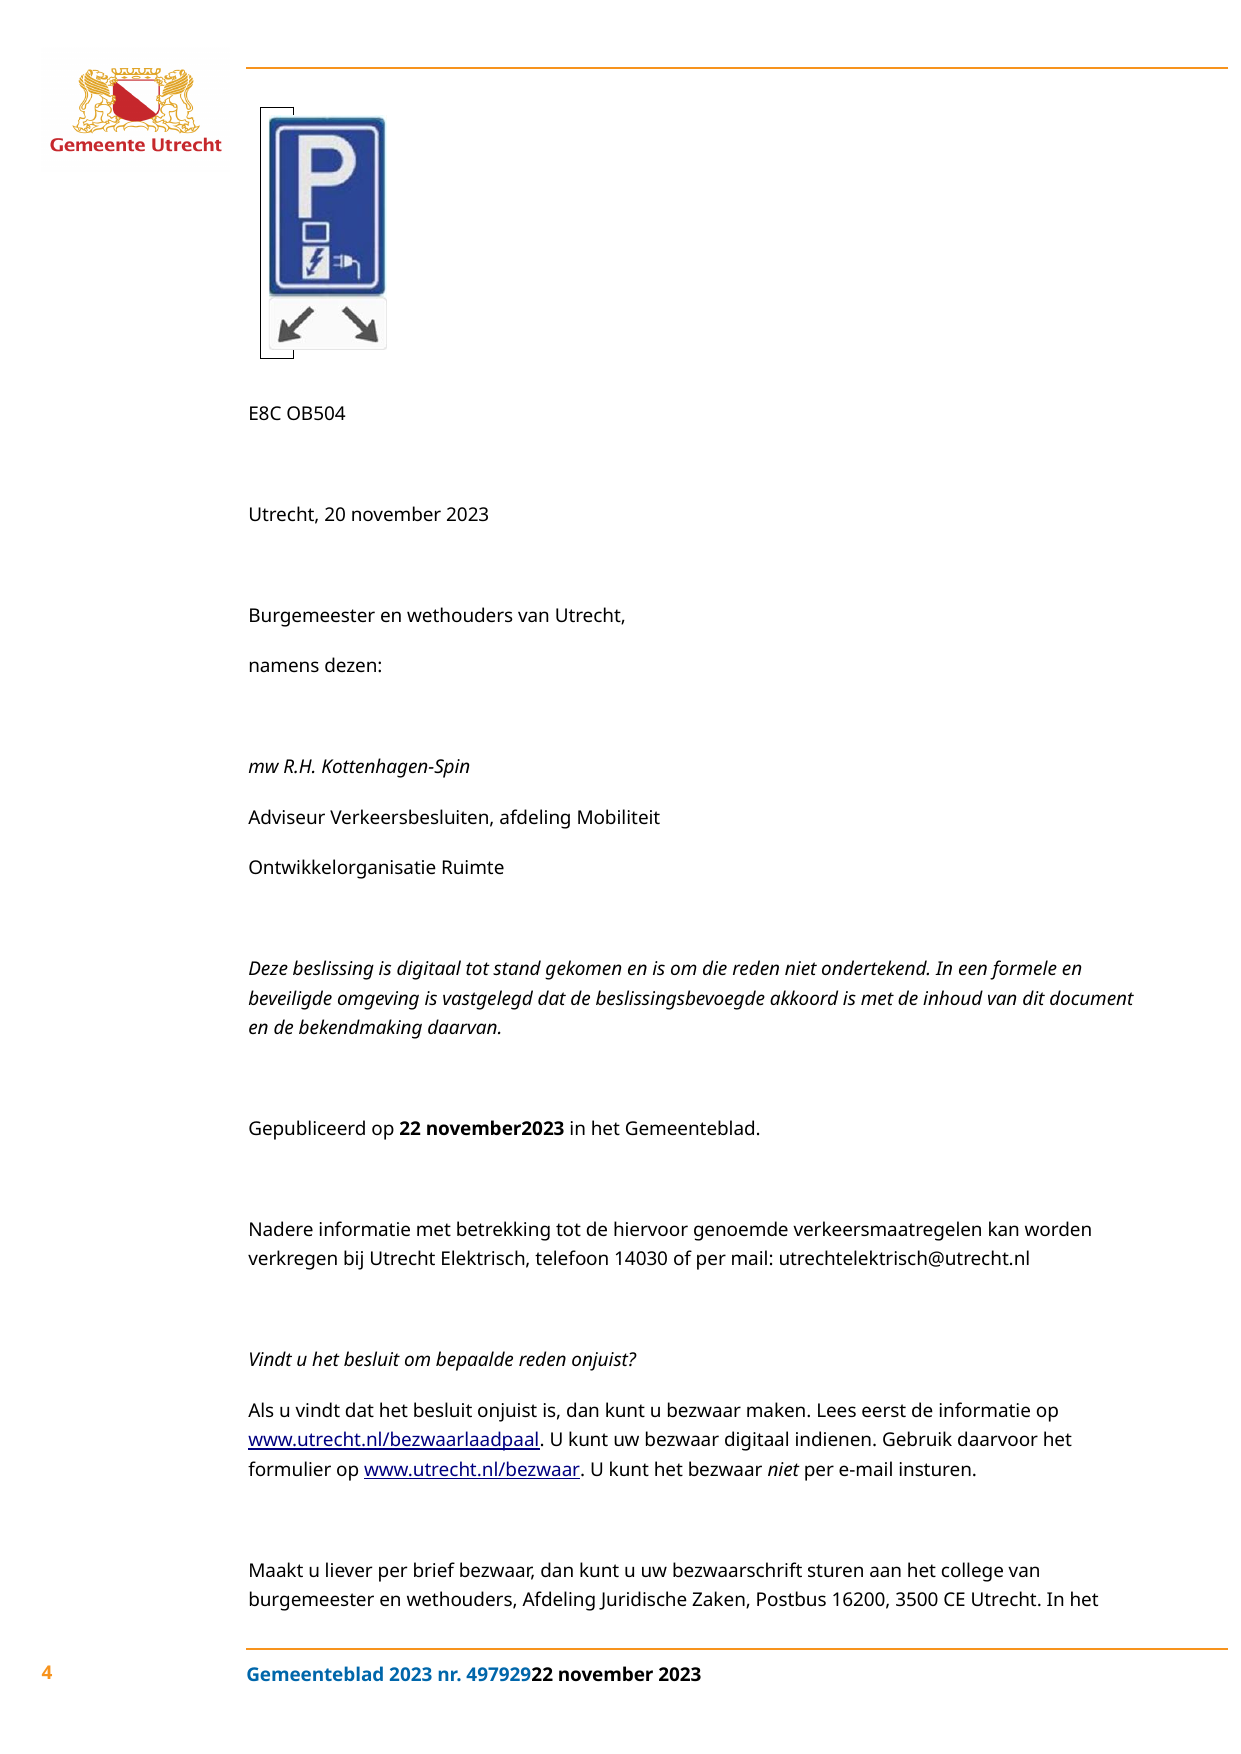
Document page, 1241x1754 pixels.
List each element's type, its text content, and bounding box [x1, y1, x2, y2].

text mw R.H. Kottenhagen-Spin [248, 753, 1152, 779]
text namens dezen: [248, 653, 1152, 678]
text Ontwikkelorganisatie Ruimte [248, 854, 1152, 880]
text Vindt u het besluit om bepaalde reden onjuist? [248, 1346, 1152, 1372]
text Deze beslissing is digitaal tot stand gekomen en is om die reden niet ondertekend. In een formele en beveiligde omgeving is vastgelegd dat de beslissingsbevoegde akkoord is met de inhoud van dit document en de bekendmaking daarvan. [248, 955, 1152, 1040]
text Gepubliceerd op 22 november2023 in het Gemeenteblad. [248, 1115, 1152, 1141]
text Maakt u liever per brief bezwaar, dan kunt u uw bezwaarschrift sturen aan het college van burgemeester en wethouders, Afdeling Juridische Zaken, Postbus 16200, 3500 CE Utrecht. In het [248, 1557, 1152, 1612]
picture [41, 47, 231, 172]
text Als u vindt dat het besluit onjuist is, dan kunt u bezwaar maken. Lees eerst de informatie op www.utrecht.nl/bezwaarlaadpaal. U kunt uw bezwaar digitaal indienen. Gebruik daarvoor het formulier op www.utrecht.nl/bezwaar. U kunt het bezwaar niet per e-mail insturen. [248, 1397, 1152, 1482]
picture [268, 115, 387, 350]
text Adviseur Verkeersbesluiten, afdeling Mobiliteit [248, 804, 1152, 830]
text E8C OB504 [248, 401, 1152, 426]
text Utrecht, 20 november 2023 [248, 501, 1152, 527]
text Nadere informatie met betrekking tot de hiervoor genoemde verkeersmaatregelen kan worden verkregen bij Utrecht Elektrisch, telefoon 14030 of per mail: utrechtelektrisch@utrecht.nl [248, 1216, 1152, 1271]
text Burgemeester en wethouders van Utrecht, [248, 602, 1152, 628]
